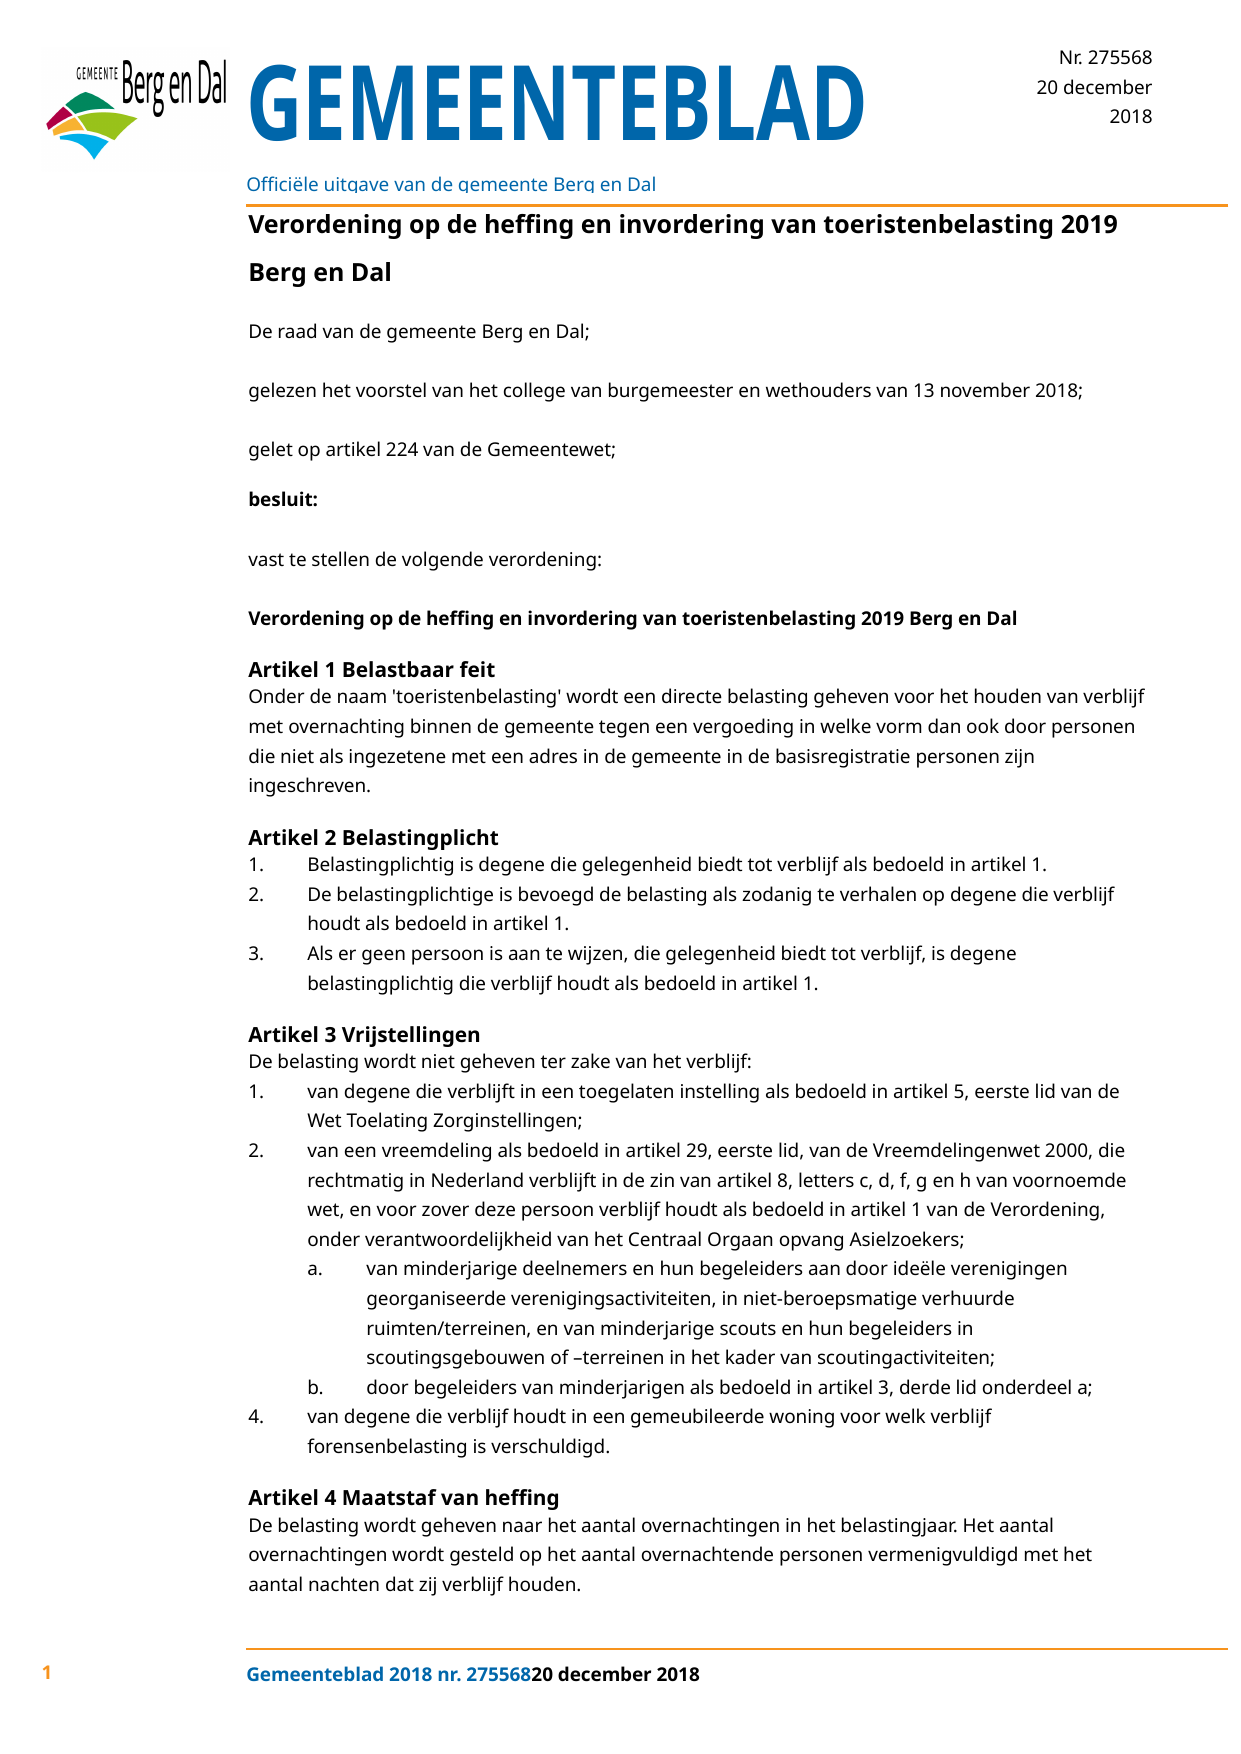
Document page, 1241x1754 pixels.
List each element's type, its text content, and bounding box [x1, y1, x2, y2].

text Artikel 4 Maatstaf van heffing [248, 1483, 1152, 1512]
text Verordening op de heffing en invordering van toeristenbelasting 2019 Berg en Dal [248, 207, 1152, 288]
text vast te stellen de volgende verordening: [248, 546, 1152, 571]
list Als er geen persoon is aan te wijzen, die gelegenheid biedt tot verblijf, is degene belastingplichtig die verblijf houdt als bedoeld in artikel 1. [248, 940, 1152, 995]
text De raad van de gemeente Berg en Dal; [248, 318, 1152, 344]
text Artikel 1 Belastbaar feit [248, 655, 1152, 684]
list van degene die verblijf houdt in een gemeubileerde woning voor welk verblijf forensenbelasting is verschuldigd. [248, 1403, 1152, 1459]
list Belastingplichtig is degene die gelegenheid biedt tot verblijf als bedoeld in artikel 1. [248, 851, 1152, 877]
list De belastingplichtige is bevoegd de belasting als zodanig te verhalen op degene die verblijf houdt als bedoeld in artikel 1. [248, 881, 1152, 936]
text gelezen het voorstel van het college van burgemeester en wethouders van 13 november 2018; [248, 377, 1152, 403]
text Artikel 2 Belastingplicht [248, 823, 1152, 851]
picture [41, 47, 231, 172]
list van minderjarige deelnemers en hun begeleiders aan door ideële verenigingen georganiseerde verenigingsactiviteiten, in niet-beroepsmatige verhuurde ruimten/terreinen, en van minderjarige scouts en hun begeleiders in scoutingsgebouwen of –terreinen in het kader van scoutingactiviteiten; [307, 1256, 1152, 1370]
list door begeleiders van minderjarigen als bedoeld in artikel 3, derde lid onderdeel a; [307, 1374, 1152, 1400]
list van degene die verblijft in een toegelaten instelling als bedoeld in artikel 5, eerste lid van de Wet Toelating Zorginstellingen; [248, 1078, 1152, 1133]
text Artikel 3 Vrijstellingen [248, 1020, 1152, 1048]
text Verordening op de heffing en invordering van toeristenbelasting 2019 Berg en Dal [248, 605, 1152, 631]
text gelet op artikel 224 van de Gemeentewet; [248, 436, 1152, 462]
text De belasting wordt geheven naar het aantal overnachtingen in het belastingjaar. Het aantal overnachtingen wordt gesteld op het aantal overnachtende personen vermenigvuldigd met het aantal nachten dat zij verblijf houden. [248, 1512, 1152, 1597]
text Onder de naam 'toeristenbelasting' wordt een directe belasting geheven voor het houden van verblijf met overnachting binnen de gemeente tegen een vergoeding in welke vorm dan ook door personen die niet als ingezetene met een adres in de gemeente in de basisregistratie personen zijn ingeschreven. [248, 684, 1152, 798]
list van een vreemdeling als bedoeld in artikel 29, eerste lid, van de Vreemdelingenwet 2000, die rechtmatig in Nederland verblijft in de zin van artikel 8, letters c, d, f, g en h van voornoemde wet, en voor zover deze persoon verblijf houdt als bedoeld in artikel 1 van de Verordening, onder verantwoordelijkheid van het Centraal Orgaan opvang Asielzoekers; [248, 1137, 1152, 1252]
text besluit: [248, 487, 1152, 512]
text De belasting wordt niet geheven ter zake van het verblijf: [248, 1048, 1152, 1074]
